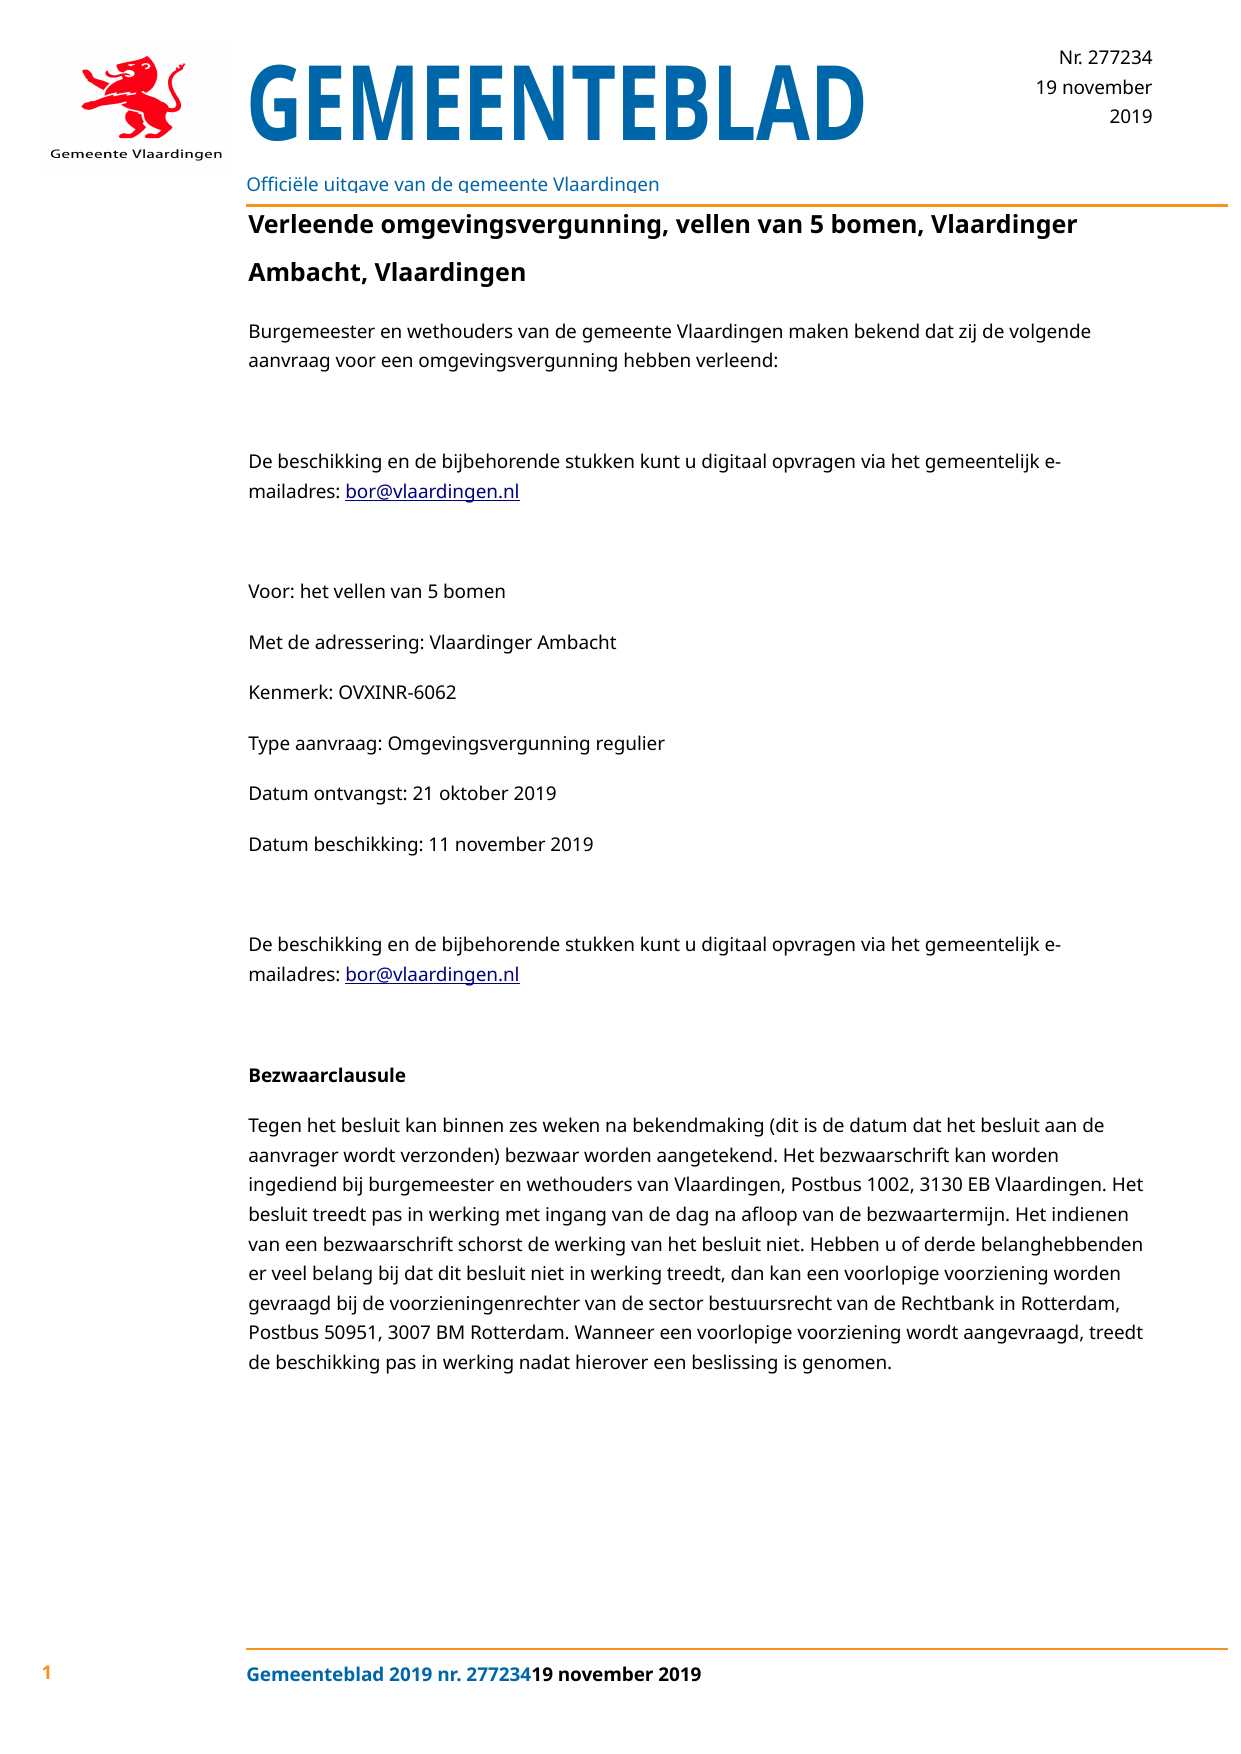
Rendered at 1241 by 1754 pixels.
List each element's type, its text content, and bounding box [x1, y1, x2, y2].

text Bezwaarclausule [248, 1062, 1152, 1088]
text Met de adressering: Vlaardinger Ambacht [248, 629, 1152, 655]
text Voor: het vellen van 5 bomen [248, 579, 1152, 604]
text Type aanvraag: Omgevingsvergunning regulier [248, 730, 1152, 756]
text Datum beschikking: 11 november 2019 [248, 831, 1152, 857]
text De beschikking en de bijbehorende stukken kunt u digitaal opvragen via het gemeentelijk e-mailadres: bor@vlaardingen.nl [248, 448, 1152, 504]
text Verleende omgevingsvergunning, vellen van 5 bomen, Vlaardinger Ambacht, Vlaardingen [248, 207, 1152, 288]
text Datum ontvangst: 21 oktober 2019 [248, 780, 1152, 806]
text De beschikking en de bijbehorende stukken kunt u digitaal opvragen via het gemeentelijk e-mailadres: bor@vlaardingen.nl [248, 932, 1152, 987]
text Tegen het besluit kan binnen zes weken na bekendmaking (dit is de datum dat het besluit aan de aanvrager wordt verzonden) bezwaar worden aangetekend. Het bezwaarschrift kan worden ingediend bij burgemeester en wethouders van Vlaardingen, Postbus 1002, 3130 EB Vlaardingen. Het besluit treedt pas in werking met ingang van de dag na afloop van de bezwaartermijn. Het indienen van een bezwaarschrift schorst de werking van het besluit niet. Hebben u of derde belanghebbenden er veel belang bij dat dit besluit niet in werking treedt, dan kan een voorlopige voorziening worden gevraagd bij de voorzieningenrechter van de sector bestuursrecht van de Rechtbank in Rotterdam, Postbus 50951, 3007 BM Rotterdam. Wanneer een voorlopige voorziening wordt aangevraagd, treedt de beschikking pas in werking nadat hierover een beslissing is genomen. [248, 1112, 1152, 1375]
picture [41, 47, 231, 172]
text Burgemeester en wethouders van de gemeente Vlaardingen maken bekend dat zij de volgende aanvraag voor een omgevingsvergunning hebben verleend: [248, 318, 1152, 373]
text Kenmerk: OVXINR-6062 [248, 679, 1152, 705]
